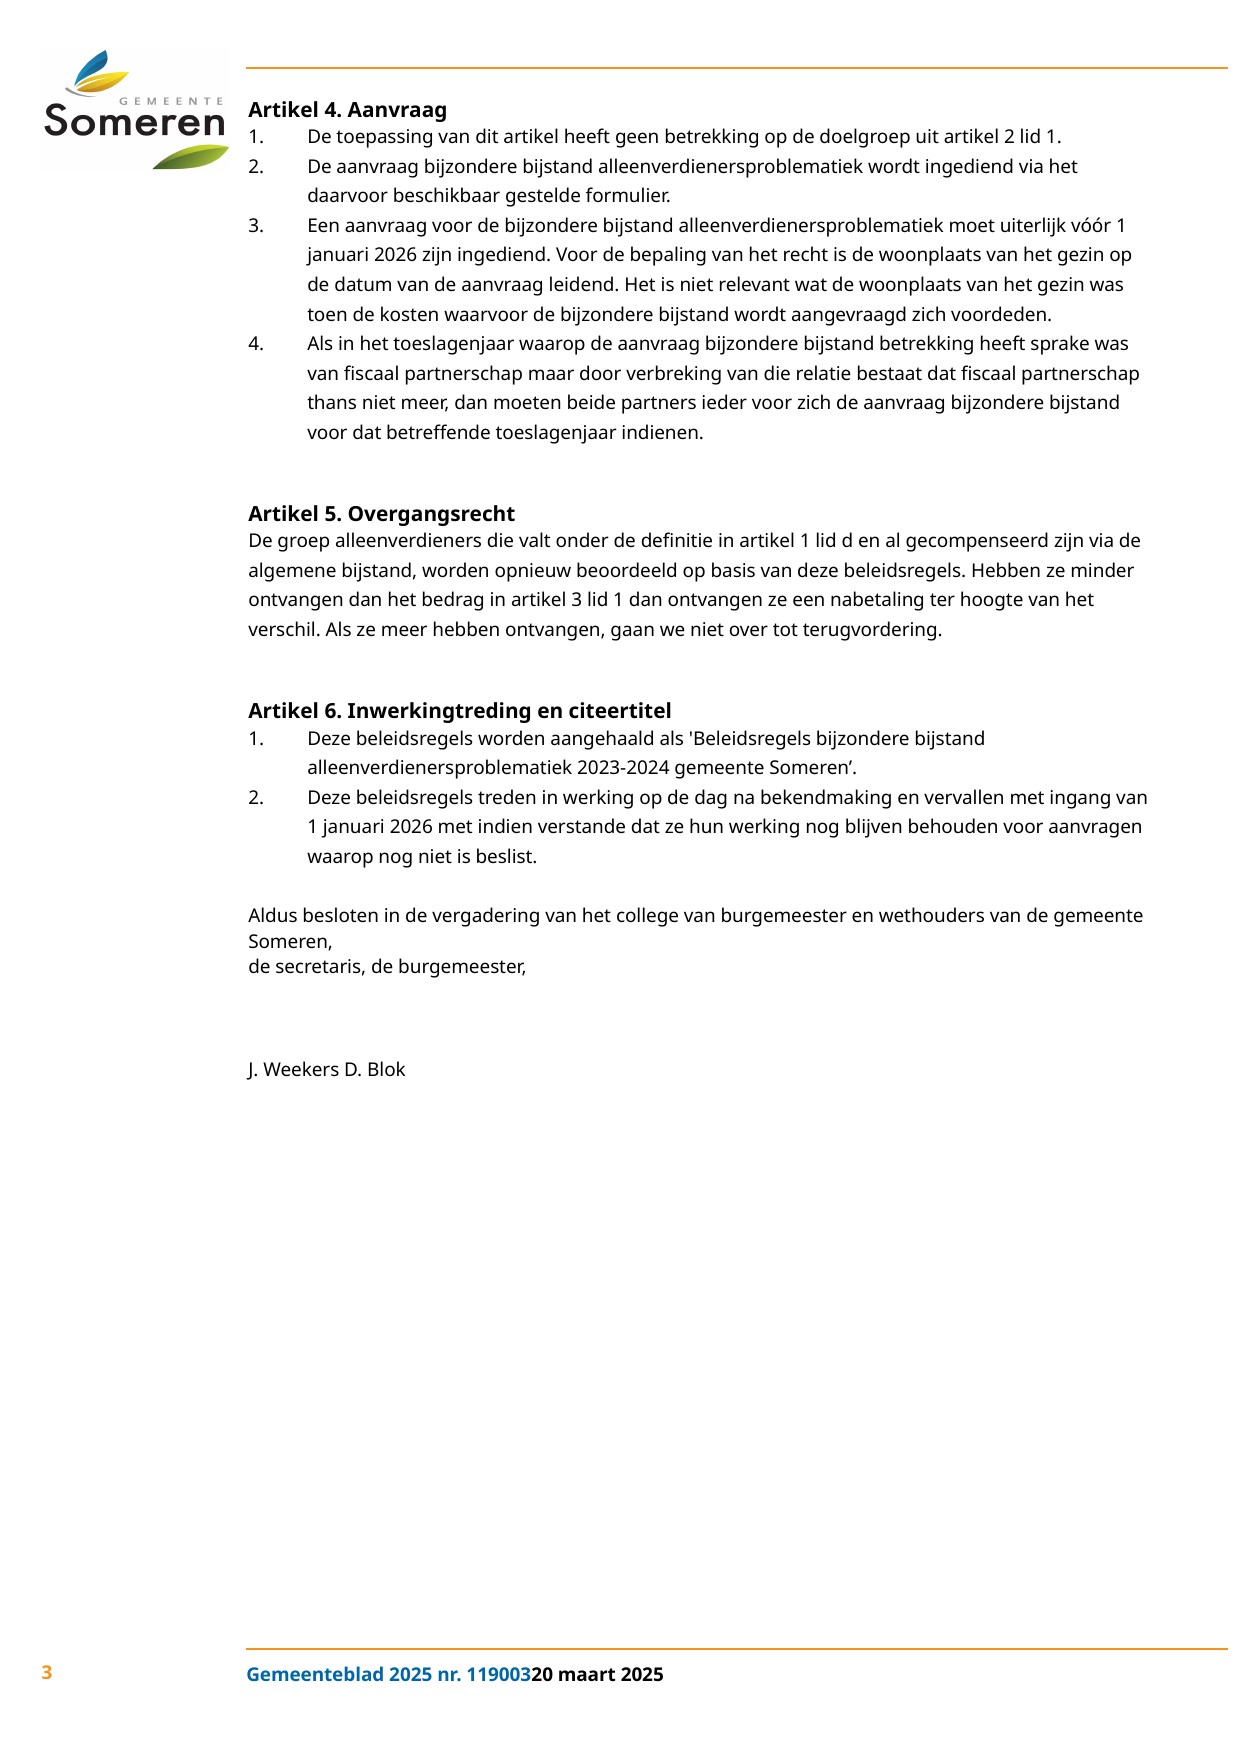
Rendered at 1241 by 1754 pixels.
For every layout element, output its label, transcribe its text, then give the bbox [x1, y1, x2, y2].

text J. Weekers D. Blok [248, 1057, 1152, 1082]
list Deze beleidsregels worden aangehaald als 'Beleidsregels bijzondere bijstand alleenverdienersproblematiek 2023-2024 gemeente Someren’. [248, 725, 1152, 780]
list De toepassing van dit artikel heeft geen betrekking op de doelgroep uit artikel 2 lid 1. [248, 123, 1152, 149]
text Artikel 6. Inwerkingtreding en citeertitel [248, 696, 1152, 725]
text Aldus besloten in de vergadering van het college van burgemeester en wethouders van de gemeente Someren, [248, 902, 1152, 954]
text Artikel 4. Aanvraag [248, 95, 1152, 123]
list Een aanvraag voor de bijzondere bijstand alleenverdienersproblematiek moet uiterlijk vóór 1 januari 2026 zijn ingediend. Voor de bepaling van het recht is de woonplaats van het gezin op de datum van de aanvraag leidend. Het is niet relevant wat de woonplaats van het gezin was toen de kosten waarvoor de bijzondere bijstand wordt aangevraagd zich voordeden. [248, 212, 1152, 326]
picture [41, 47, 231, 172]
text De groep alleenverdieners die valt onder de definitie in artikel 1 lid d en al gecompenseerd zijn via de algemene bijstand, worden opnieuw beoordeeld op basis van deze beleidsregels. Hebben ze minder ontvangen dan het bedrag in artikel 3 lid 1 dan ontvangen ze een nabetaling ter hoogte van het verschil. Als ze meer hebben ontvangen, gaan we niet over tot terugvordering. [248, 527, 1152, 642]
text Artikel 5. Overgangsrecht [248, 499, 1152, 527]
list De aanvraag bijzondere bijstand alleenverdienersproblematiek wordt ingediend via het daarvoor beschikbaar gestelde formulier. [248, 153, 1152, 208]
list Deze beleidsregels treden in werking op de dag na bekendmaking en vervallen met ingang van 1 januari 2026 met indien verstande dat ze hun werking nog blijven behouden voor aanvragen waarop nog niet is beslist. [248, 784, 1152, 869]
text de secretaris, de burgemeester, [248, 954, 1152, 979]
list Als in het toeslagenjaar waarop de aanvraag bijzondere bijstand betrekking heeft sprake was van fiscaal partnerschap maar door verbreking van die relatie bestaat dat fiscaal partnerschap thans niet meer, dan moeten beide partners ieder voor zich de aanvraag bijzondere bijstand voor dat betreffende toeslagenjaar indienen. [248, 330, 1152, 445]
